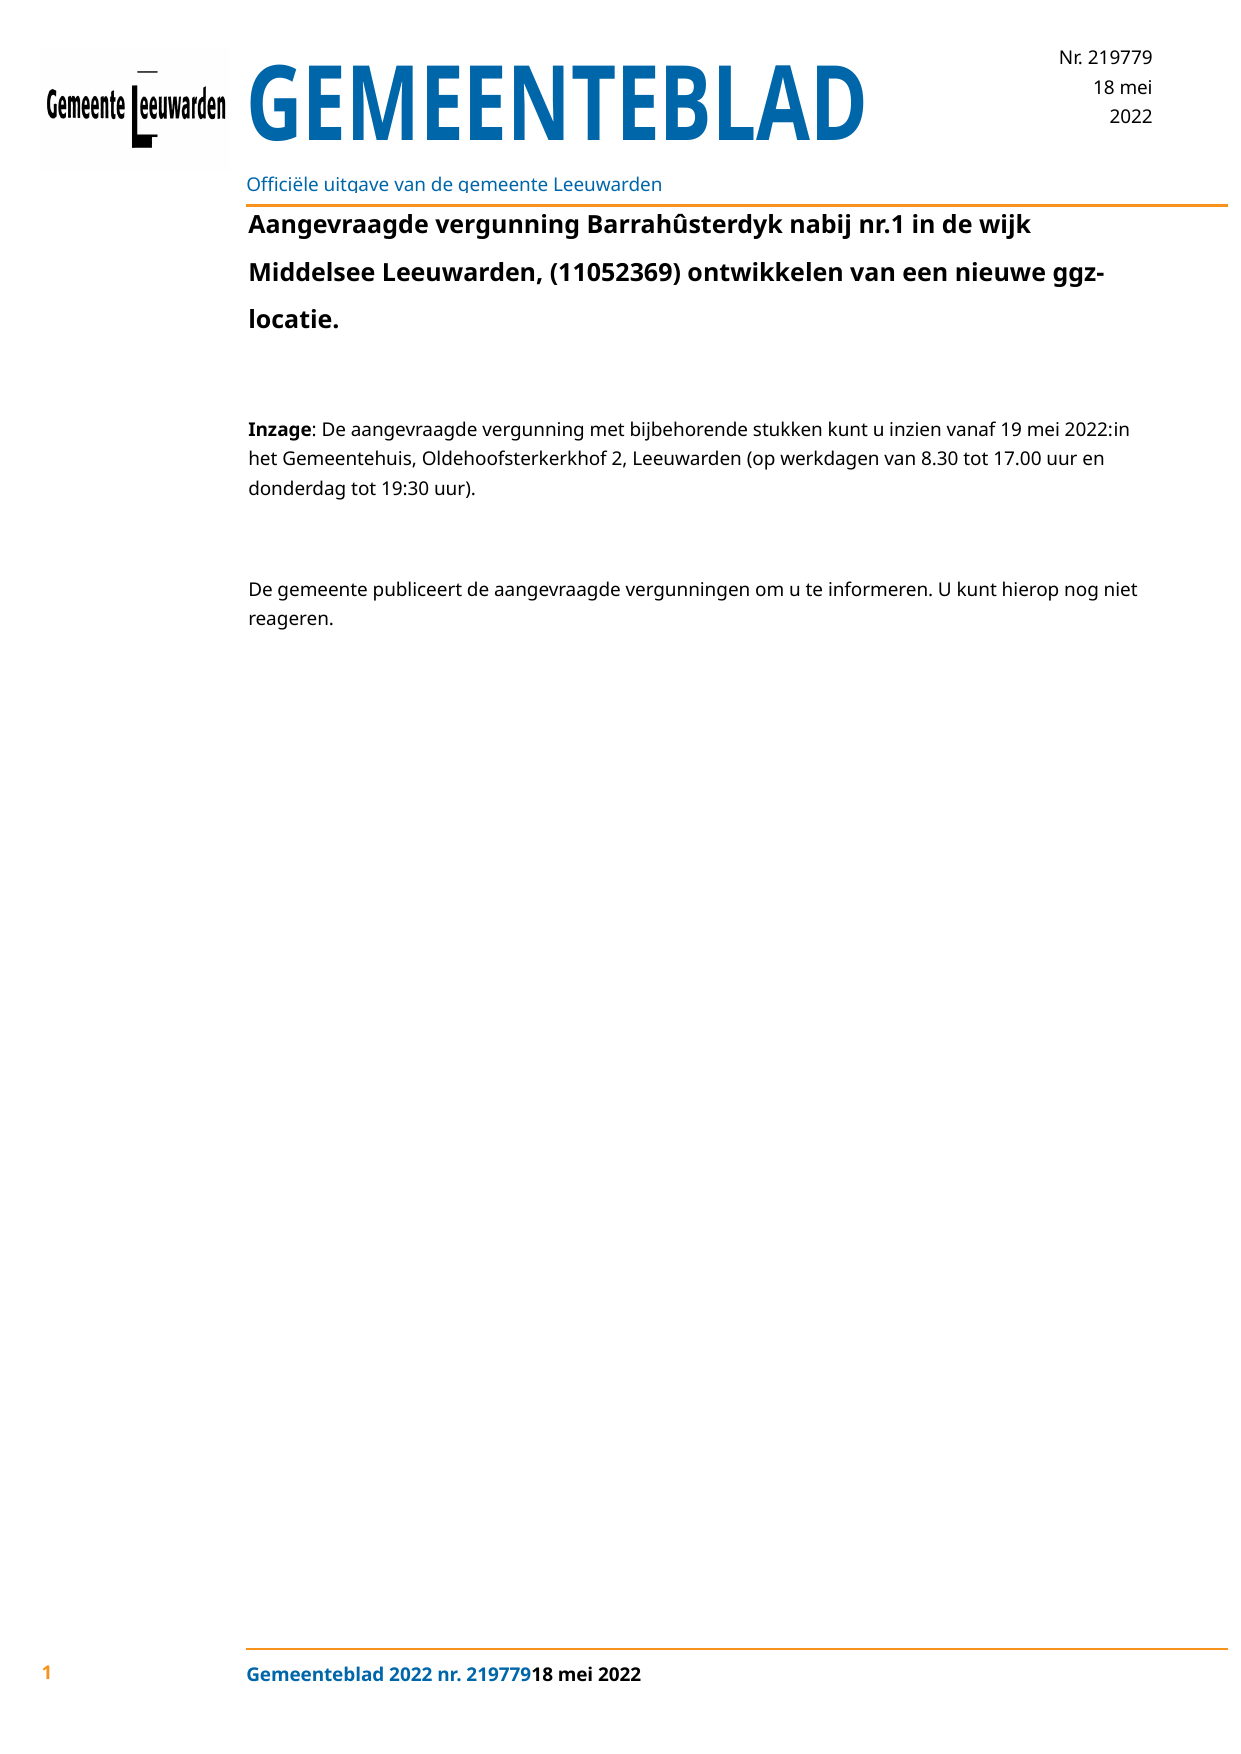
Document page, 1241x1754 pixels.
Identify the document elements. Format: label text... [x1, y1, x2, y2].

text De gemeente publiceert de aangevraagde vergunningen om u te informeren. U kunt hierop nog niet reageren. [248, 576, 1152, 631]
text Aangevraagde vergunning Barrahûsterdyk nabij nr.1 in de wijk Middelsee Leeuwarden, (11052369) ontwikkelen van een nieuwe ggz-locatie. [248, 207, 1152, 336]
picture [41, 47, 231, 172]
text Inzage: De aangevraagde vergunning met bijbehorende stukken kunt u inzien vanaf 19 mei 2022:in het Gemeentehuis, Oldehoofsterkerkhof 2, Leeuwarden (op werkdagen van 8.30 tot 17.00 uur en donderdag tot 19:30 uur). [248, 416, 1152, 501]
